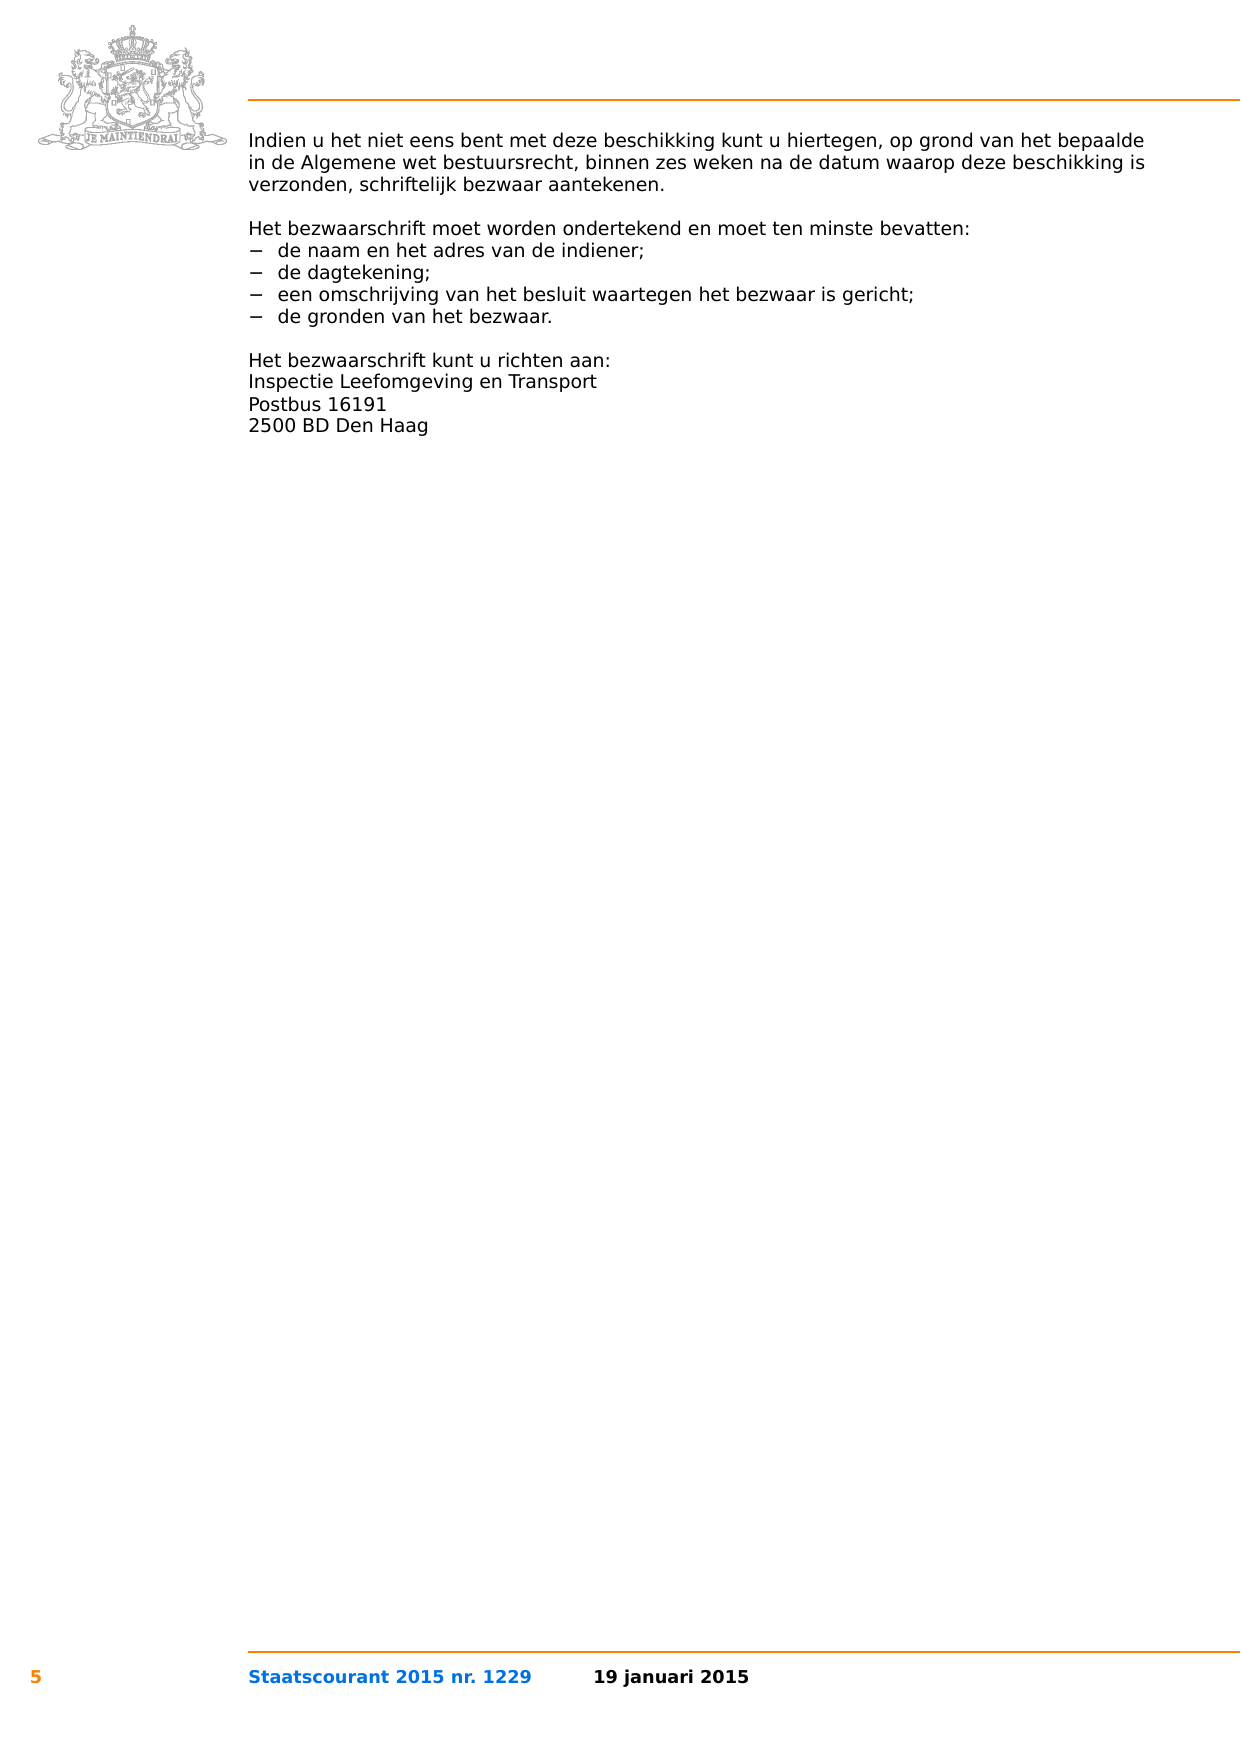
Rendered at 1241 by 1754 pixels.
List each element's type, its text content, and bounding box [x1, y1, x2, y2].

picture [38, 25, 227, 150]
text − een omschrijving van het besluit waartegen het bezwaar is gericht; [248, 284, 1163, 306]
text Het bezwaarschrift kunt u richten aan: [248, 349, 1163, 371]
text − de gronden van het bezwaar. [248, 306, 1163, 328]
text Het bezwaarschrift moet worden ondertekend en moet ten minste bevatten: [248, 218, 1163, 240]
text Postbus 16191 [248, 393, 1163, 415]
text − de dagtekening; [248, 262, 1163, 284]
text 2500 BD Den Haag [248, 415, 1163, 437]
text − de naam en het adres van de indiener; [248, 240, 1163, 262]
text Indien u het niet eens bent met deze beschikking kunt u hiertegen, op grond van het bepaalde in de Algemene wet bestuursrecht, binnen zes weken na de datum waarop deze beschikking is verzonden, schriftelijk bezwaar aantekenen. [248, 130, 1163, 196]
text Inspectie Leefomgeving en Transport [248, 371, 1163, 393]
